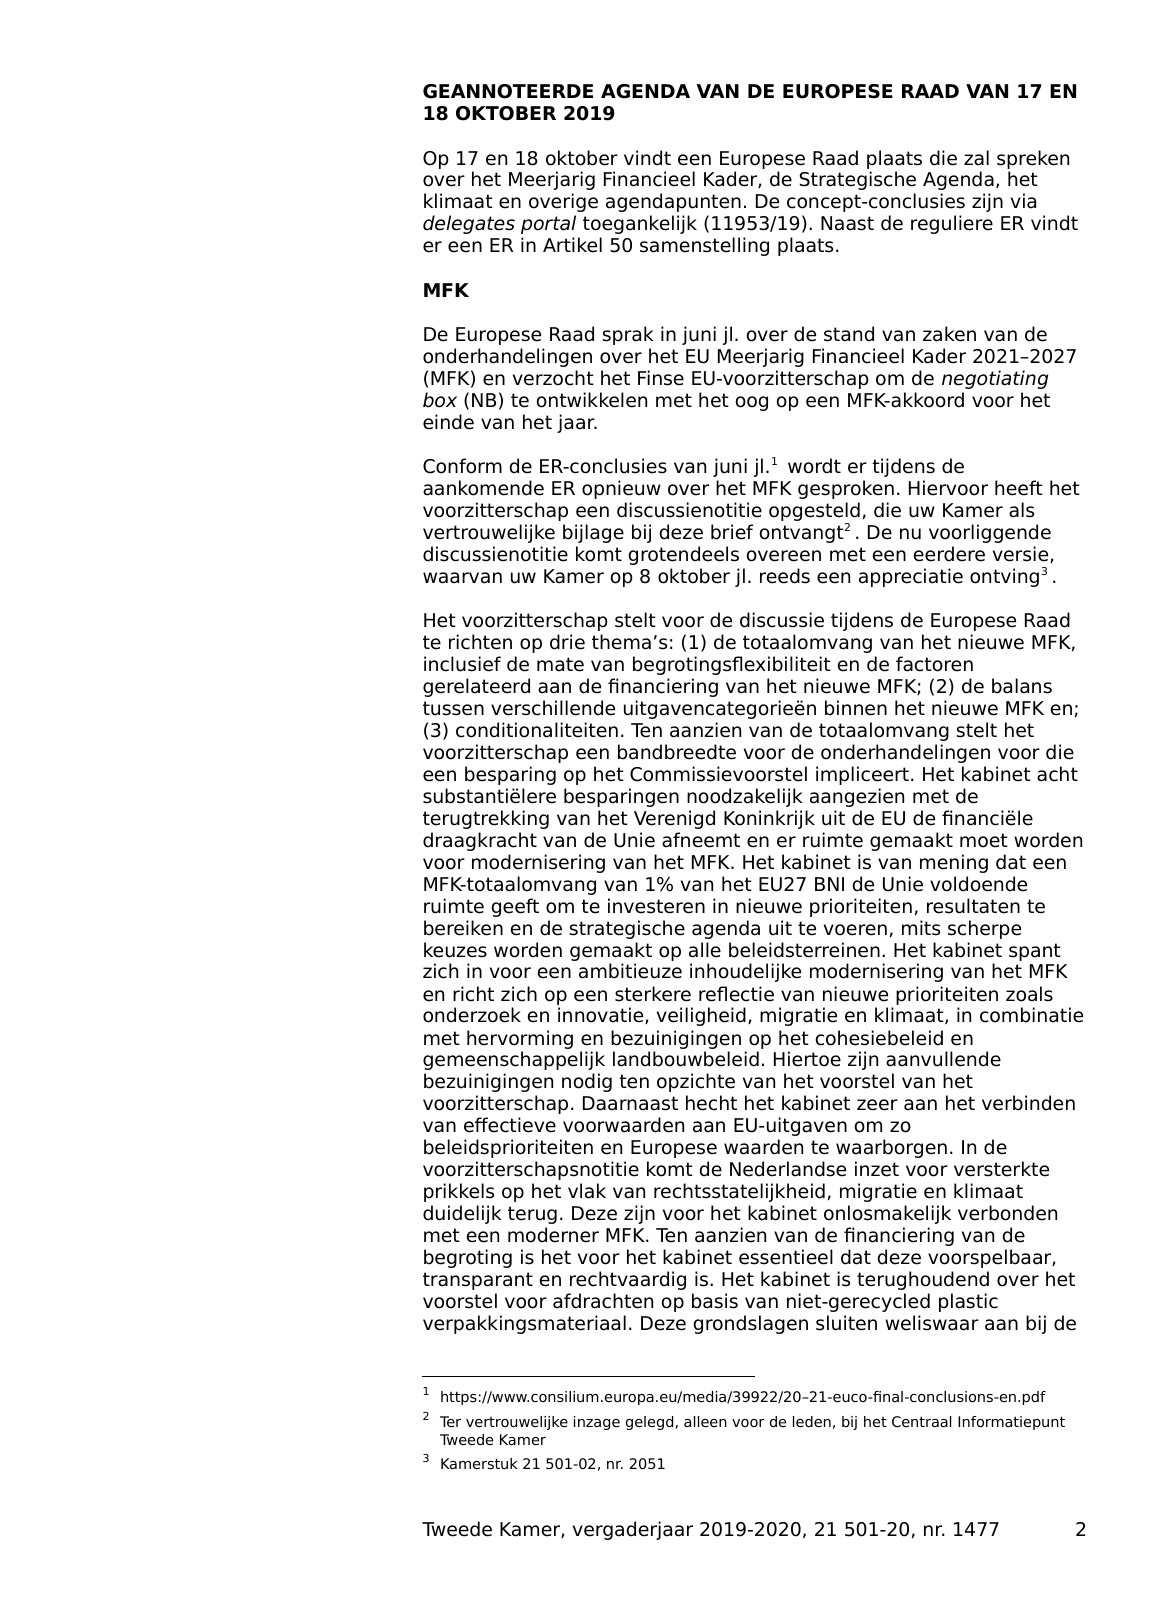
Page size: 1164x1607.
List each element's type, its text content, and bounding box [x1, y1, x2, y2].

text Ter vertrouwelijke inzage gelegd, alleen voor de leden, bij het Centraal Informatiepunt Tweede Kamer [422, 1410, 1087, 1449]
subtitle MFK [422, 279, 1087, 301]
subtitle GEANNOTEERDE AGENDA VAN DE EUROPESE RAAD VAN 17 EN 18 OKTOBER 2019 [422, 81, 1087, 125]
text Op 17 en 18 oktober vindt een Europese Raad plaats die zal spreken over het Meerjarig Financieel Kader, de Strategische Agenda, het klimaat en overige agendapunten. De concept-conclusies zijn via delegates portal toegankelijk (11953/19). Naast de reguliere ER vindt er een ER in Artikel 50 samenstelling plaats. [422, 147, 1087, 257]
text https://www.consilium.europa.eu/media/39922/20–21-euco-final-conclusions-en.pdf [422, 1385, 1087, 1407]
text De Europese Raad sprak in juni jl. over de stand van zaken van de onderhandelingen over het EU Meerjarig Financieel Kader 2021–2027 (MFK) en verzocht het Finse EU-voorzitterschap om de negotiating box (NB) te ontwikkelen met het oog op een MFK-akkoord voor het einde van het jaar. [422, 324, 1087, 433]
text Het voorzitterschap stelt voor de discussie tijdens de Europese Raad te richten op drie thema’s: (1) de totaalomvang van het nieuwe MFK, inclusief de mate van begrotingsflexibiliteit en de factoren gerelateerd aan de financiering van het nieuwe MFK; (2) de balans tussen verschillende uitgavencategorieën binnen het nieuwe MFK en; (3) conditionaliteiten. Ten aanzien van de totaalomvang stelt het voorzitterschap een bandbreedte voor de onderhandelingen voor die een besparing op het Commissievoorstel impliceert. Het kabinet acht substantiëlere besparingen noodzakelijk aangezien met de terugtrekking van het Verenigd Koninkrijk uit de EU de financiële draagkracht van de Unie afneemt en er ruimte gemaakt moet worden voor modernisering van het MFK. Het kabinet is van mening dat een MFK-totaalomvang van 1% van het EU27 BNI de Unie voldoende ruimte geeft om te investeren in nieuwe prioriteiten, resultaten te bereiken en de strategische agenda uit te voeren, mits scherpe keuzes worden gemaakt op alle beleidsterreinen. Het kabinet spant zich in voor een ambitieuze inhoudelijke modernisering van het MFK en richt zich op een sterkere reflectie van nieuwe prioriteiten zoals onderzoek en innovatie, veiligheid, migratie en klimaat, in combinatie met hervorming en bezuinigingen op het cohesiebeleid en gemeenschappelijk landbouwbeleid. Hiertoe zijn aanvullende bezuinigingen nodig ten opzichte van het voorstel van het voorzitterschap. Daarnaast hecht het kabinet zeer aan het verbinden van effectieve voorwaarden aan EU-uitgaven om zo beleidsprioriteiten en Europese waarden te waarborgen. In de voorzitterschapsnotitie komt de Nederlandse inzet voor versterkte prikkels op het vlak van rechtsstatelijkheid, migratie en klimaat duidelijk terug. Deze zijn voor het kabinet onlosmakelijk verbonden met een moderner MFK. Ten aanzien van de financiering van de begroting is het voor het kabinet essentieel dat deze voorspelbaar, transparant en rechtvaardig is. Het kabinet is terughoudend over het voorstel voor afdrachten op basis van niet-gerecycled plastic verpakkingsmateriaal. Deze grondslagen sluiten weliswaar aan bij de [422, 610, 1087, 1335]
text Conform de ER-conclusies van juni jl. wordt er tijdens de aankomende ER opnieuw over het MFK gesproken. Hiervoor heeft het voorzitterschap een discussienotitie opgesteld, die uw Kamer als vertrouwelijke bijlage bij deze brief ontvangt. De nu voorliggende discussienotitie komt grotendeels overeen met een eerdere versie, waarvan uw Kamer op 8 oktober jl. reeds een appreciatie ontving. [422, 456, 1087, 588]
text Kamerstuk 21 501-02, nr. 2051 [422, 1452, 1087, 1474]
